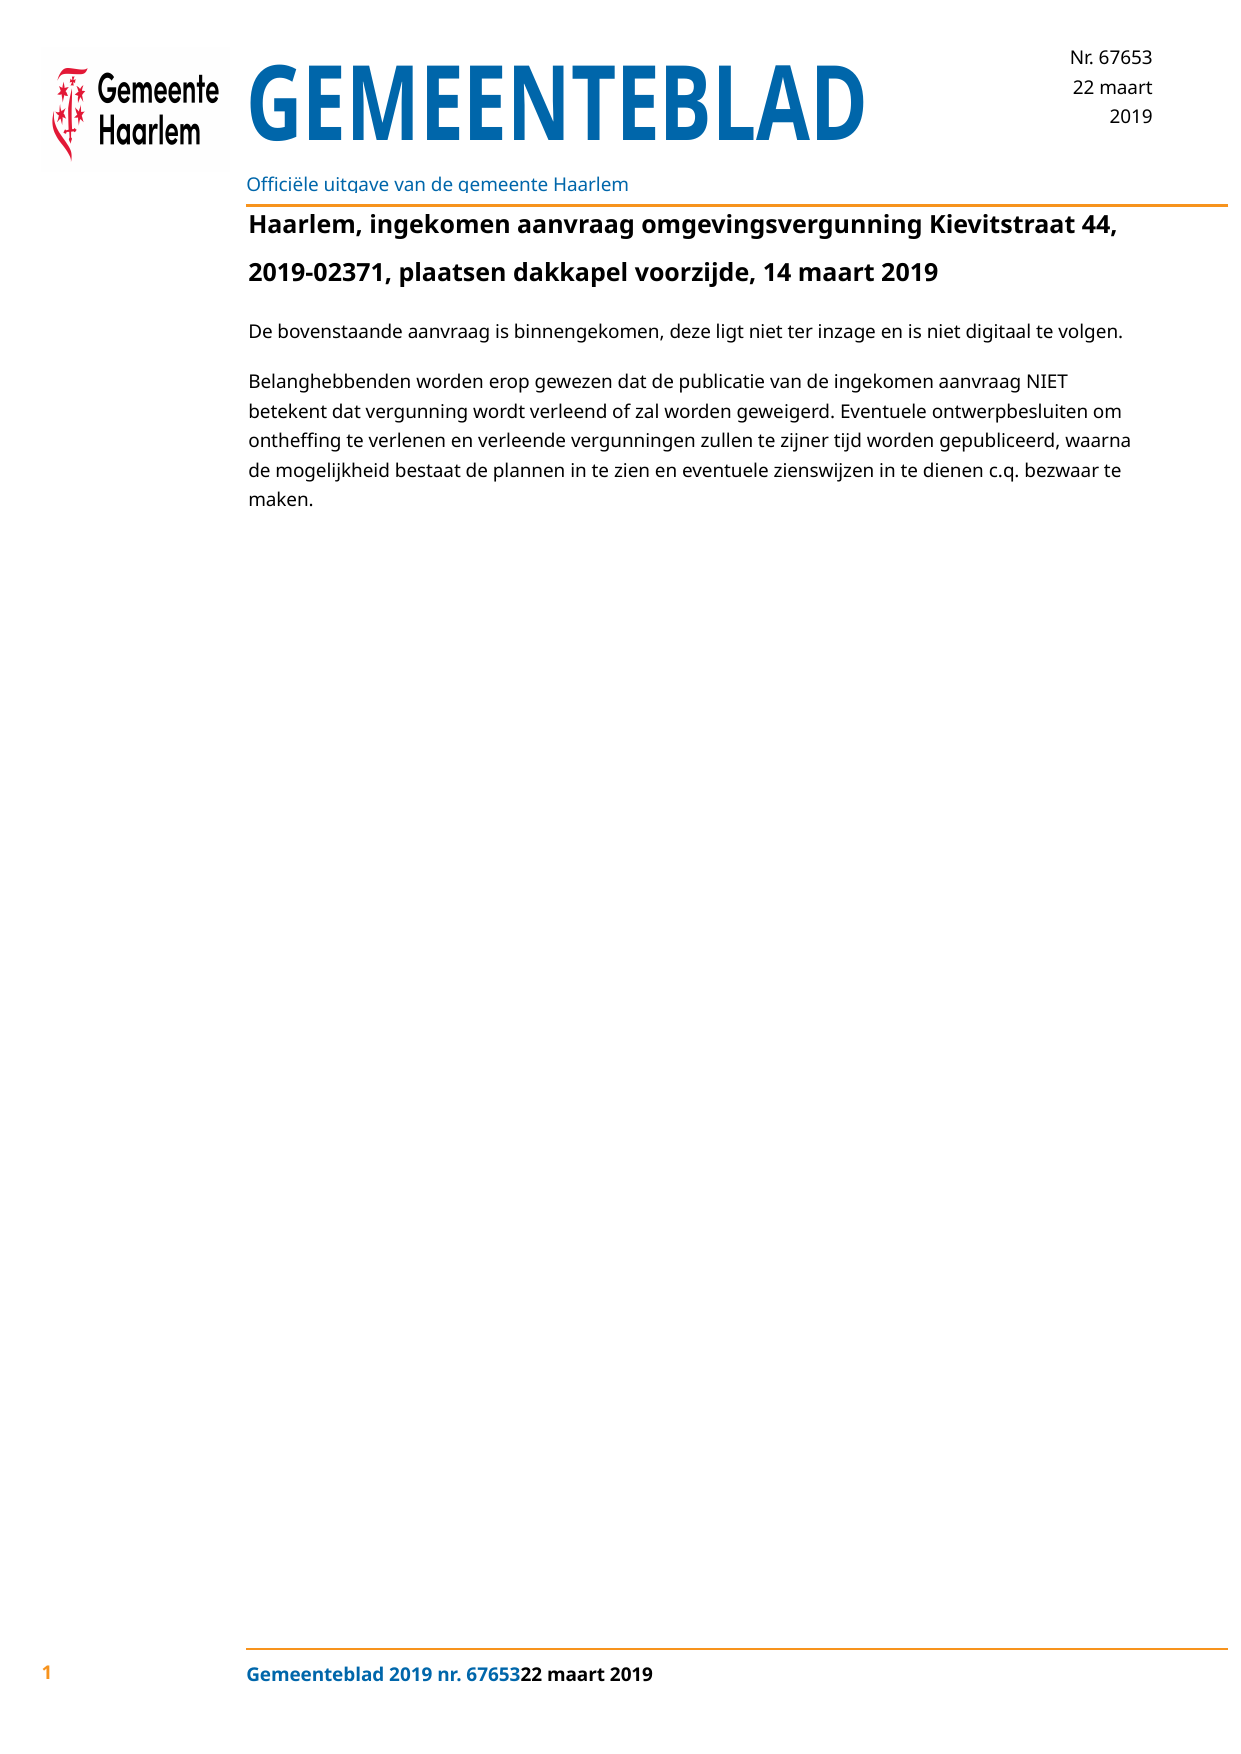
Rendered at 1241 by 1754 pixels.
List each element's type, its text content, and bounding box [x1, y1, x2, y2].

picture [41, 47, 231, 172]
text De bovenstaande aanvraag is binnengekomen, deze ligt niet ter inzage en is niet digitaal te volgen. [248, 318, 1152, 344]
text Haarlem, ingekomen aanvraag omgevingsvergunning Kievitstraat 44, 2019-02371, plaatsen dakkapel voorzijde, 14 maart 2019 [248, 207, 1152, 288]
text Belanghebbenden worden erop gewezen dat de publicatie van de ingekomen aanvraag NIET betekent dat vergunning wordt verleend of zal worden geweigerd. Eventuele ontwerpbesluiten om ontheffing te verlenen en verleende vergunningen zullen te zijner tijd worden gepubliceerd, waarna de mogelijkheid bestaat de plannen in te zien en eventuele zienswijzen in te dienen c.q. bezwaar te maken. [248, 368, 1152, 512]
